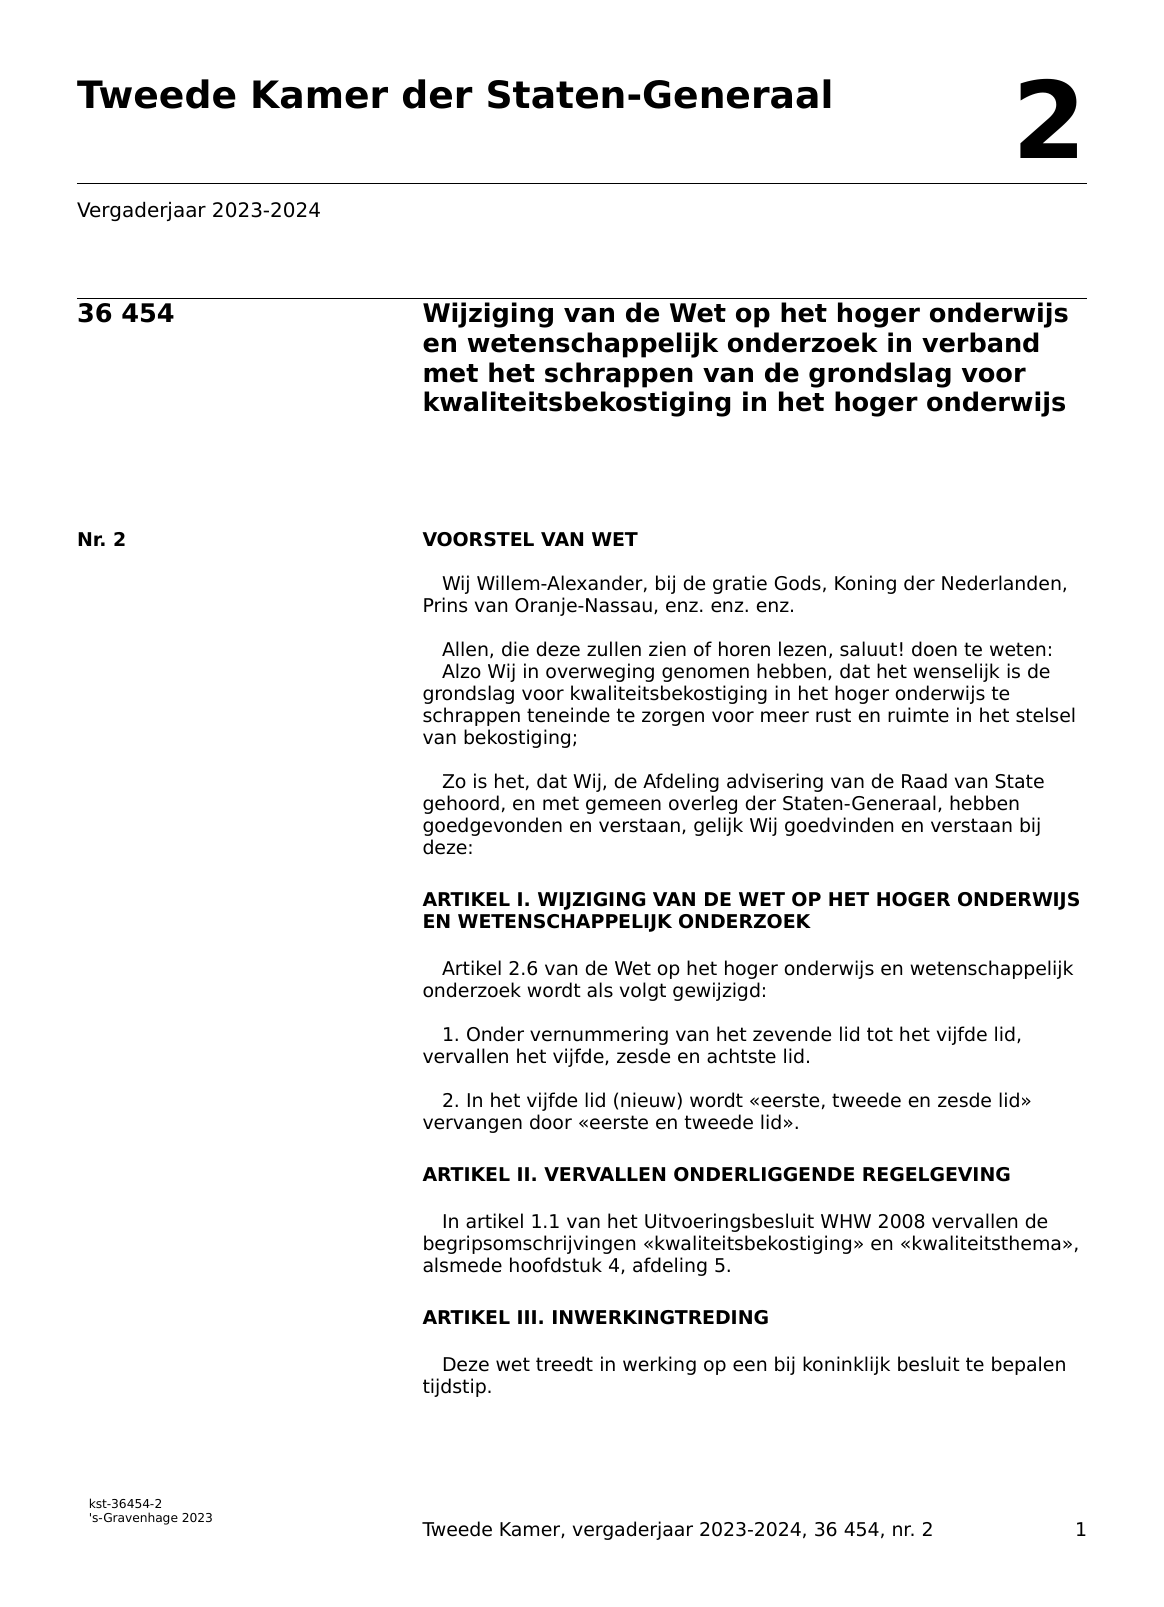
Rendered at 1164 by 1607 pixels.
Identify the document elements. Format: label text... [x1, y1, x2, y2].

table_header 2 [886, 59, 1087, 183]
subtitle ARTIKEL III. INWERKINGTREDING [422, 1307, 1087, 1329]
text Deze wet treedt in werking op een bij koninklijk besluit te bepalen tijdstip. [422, 1354, 1087, 1398]
text Allen, die deze zullen zien of horen lezen, saluut! doen te weten: [422, 639, 1087, 661]
text 's-Gravenhage 2023 [88, 1511, 323, 1525]
subtitle Nr. 2 VOORSTEL VAN WET [77, 529, 1087, 551]
text Wij Willem-Alexander, bij de gratie Gods, Koning der Nederlanden, Prins van Oranje-Nassau, enz. enz. enz. [422, 573, 1087, 617]
text Artikel 2.6 van de Wet op het hoger onderwijs en wetenschappelijk onderzoek wordt als volgt gewijzigd: [422, 958, 1087, 1002]
text In artikel 1.1 van het Uitvoeringsbesluit WHW 2008 vervallen de begripsomschrijvingen «kwaliteitsbekostiging» en «kwaliteitsthema», alsmede hoofdstuk 4, afdeling 5. [422, 1211, 1087, 1277]
subtitle ARTIKEL II. VERVALLEN ONDERLIGGENDE REGELGEVING [422, 1164, 1087, 1186]
text Zo is het, dat Wij, de Afdeling advisering van de Raad van State gehoord, en met gemeen overleg der Staten-Generaal, hebben goedgevonden en verstaan, gelijk Wij goedvinden en verstaan bij deze: [422, 771, 1087, 859]
text Alzo Wij in overweging genomen hebben, dat het wenselijk is de grondslag voor kwaliteitsbekostiging in het hoger onderwijs te schrappen teneinde te zorgen voor meer rust en ruimte in het stelsel van bekostiging; [422, 661, 1087, 749]
text kst-36454-2 [88, 1497, 323, 1511]
table_cell Vergaderjaar 2023-2024 [77, 184, 1087, 298]
table_header Tweede Kamer der Staten-Generaal [77, 59, 886, 183]
subtitle ARTIKEL I. WIJZIGING VAN DE WET OP HET HOGER ONDERWIJS EN WETENSCHAPPELIJK ONDERZOEK [422, 889, 1087, 933]
text 1. Onder vernummering van het zevende lid tot het vijfde lid, vervallen het vijfde, zesde en achtste lid. [422, 1024, 1087, 1068]
text 2. In het vijfde lid (nieuw) wordt «eerste, tweede en zesde lid» vervangen door «eerste en tweede lid». [422, 1090, 1087, 1134]
subtitle 36 454 Wijziging van de Wet op het hoger onderwijs en wetenschappelijk onderzoek in verband met het schrappen van de grondslag voor kwaliteitsbekostiging in het hoger onderwijs [77, 299, 1087, 418]
